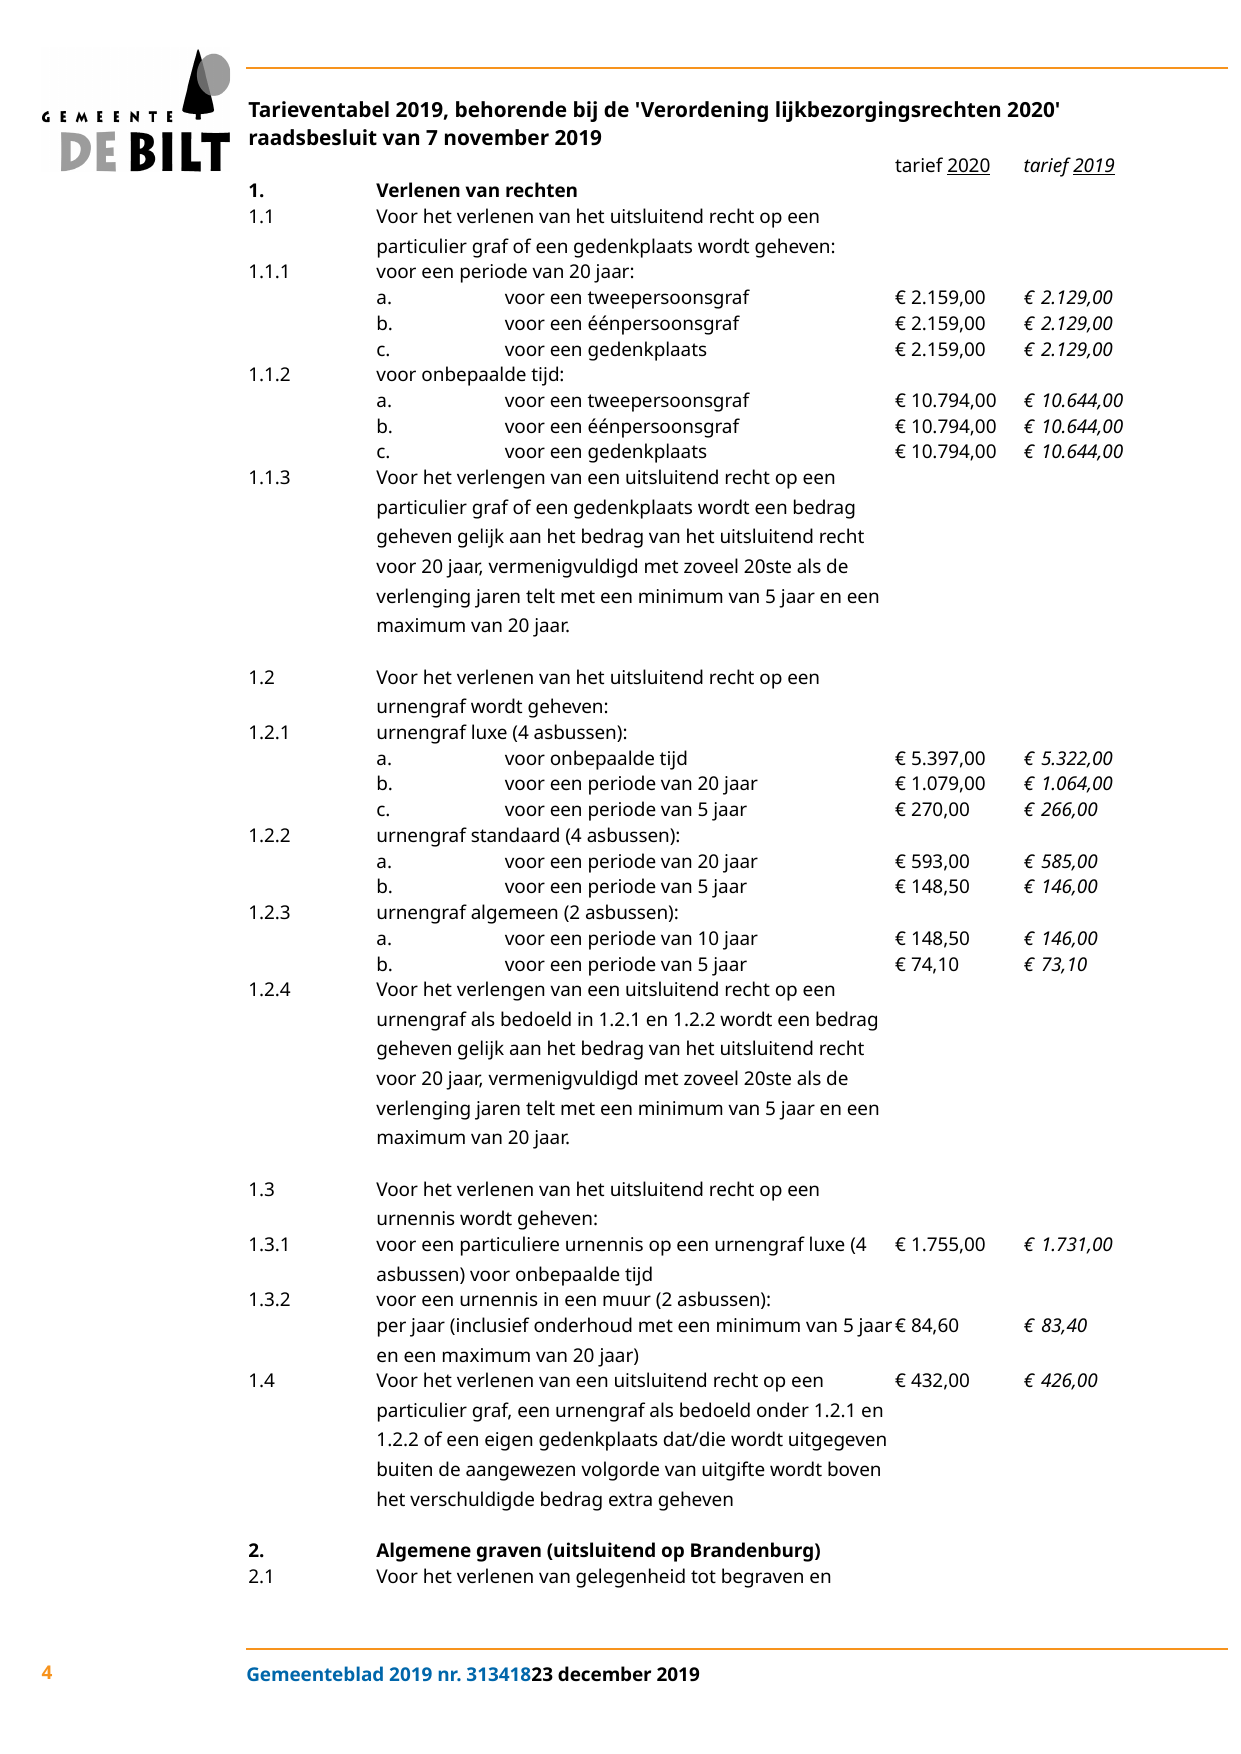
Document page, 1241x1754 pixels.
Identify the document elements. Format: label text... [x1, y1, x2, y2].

table_cell € 5.322,00 [1023, 745, 1152, 771]
table_cell [248, 1512, 376, 1537]
table_cell € 146,00 [1023, 874, 1152, 899]
table_cell [376, 638, 504, 664]
text Tarieventabel 2019, behorende bij de 'Verordening lijkbezorgingsrechten 2020' raadsbesluit van 7 november 2019 [248, 95, 1152, 152]
table_cell [1023, 899, 1152, 925]
table_cell voor onbepaalde tijd [505, 745, 895, 771]
table_cell 2. [248, 1537, 376, 1563]
table_cell € 10.644,00 [1023, 387, 1152, 413]
table_cell voor onbepaalde tijd: [376, 362, 895, 387]
table_cell c. [376, 439, 504, 464]
table_cell [895, 1537, 1023, 1563]
table_cell [895, 178, 1023, 203]
table_cell € 266,00 [1023, 796, 1152, 822]
table_cell c. [376, 336, 504, 362]
table_cell [1023, 1150, 1152, 1176]
table_cell € 270,00 [895, 796, 1023, 822]
table_cell [1023, 719, 1152, 745]
table_cell [248, 925, 376, 951]
table_cell voor een periode van 5 jaar [505, 951, 895, 976]
table_cell € 74,10 [895, 951, 1023, 976]
table_cell c. [376, 796, 504, 822]
table_cell [248, 310, 376, 336]
table_cell voor een éénpersoonsgraf [505, 310, 895, 336]
table_cell € 426,00 [1023, 1368, 1152, 1512]
table_cell voor een periode van 20 jaar [505, 771, 895, 796]
table_cell € 146,00 [1023, 925, 1152, 951]
table_cell 2.1 [248, 1563, 376, 1589]
table_cell [895, 976, 1023, 1150]
table_cell [895, 1176, 1023, 1231]
table_cell Verlenen van rechten [376, 178, 895, 203]
table_cell € 5.397,00 [895, 745, 1023, 771]
table_cell € 2.129,00 [1023, 336, 1152, 362]
table_cell [505, 1150, 895, 1176]
table_cell € 10.644,00 [1023, 439, 1152, 464]
table_cell urnengraf luxe (4 asbussen): [376, 719, 895, 745]
table_cell 1.1 [248, 203, 376, 259]
table_cell b. [376, 771, 504, 796]
table_cell b. [376, 874, 504, 899]
table_header [505, 152, 895, 178]
table_cell € 10.644,00 [1023, 413, 1152, 439]
table_cell [248, 1150, 376, 1176]
table_cell Voor het verlenen van het uitsluitend recht op een urnengraf wordt geheven: [376, 664, 895, 719]
table_cell € 1.064,00 [1023, 771, 1152, 796]
table_cell [1023, 976, 1152, 1150]
table_cell € 1.755,00 [895, 1231, 1023, 1286]
table_cell € 1.731,00 [1023, 1231, 1152, 1286]
table_cell [376, 1150, 504, 1176]
table_cell € 1.079,00 [895, 771, 1023, 796]
table_cell Voor het verlengen van een uitsluitend recht op een particulier graf of een gedenkplaats wordt een bedrag geheven gelijk aan het bedrag van het uitsluitend recht voor 20 jaar, vermenigvuldigd met zoveel 20ste als de verlenging jaren telt met een minimum van 5 jaar en een maximum van 20 jaar. [376, 465, 895, 638]
table_cell [1023, 1512, 1152, 1537]
table_cell 1.2.2 [248, 822, 376, 848]
table_cell [248, 874, 376, 899]
table_cell voor een periode van 5 jaar [505, 796, 895, 822]
table_cell Algemene graven (uitsluitend op Brandenburg) [376, 1537, 895, 1563]
table_cell € 10.794,00 [895, 413, 1023, 439]
table_cell 1.2.3 [248, 899, 376, 925]
table_cell voor een periode van 10 jaar [505, 925, 895, 951]
table_cell [248, 951, 376, 976]
table_header tarief 2019 [1023, 152, 1152, 178]
table_cell [1023, 465, 1152, 638]
table_cell [1023, 664, 1152, 719]
table_cell 1.4 [248, 1368, 376, 1512]
table_cell [248, 284, 376, 310]
table_cell Voor het verlenen van gelegenheid tot begraven en [376, 1563, 895, 1589]
table_cell urnengraf standaard (4 asbussen): [376, 822, 895, 848]
table_cell voor een periode van 20 jaar: [376, 259, 895, 284]
table_cell voor een periode van 20 jaar [505, 848, 895, 873]
table_cell [895, 362, 1023, 387]
table_cell [895, 1150, 1023, 1176]
table_cell 1.2.1 [248, 719, 376, 745]
table_cell [248, 387, 376, 413]
table_cell € 2.159,00 [895, 284, 1023, 310]
table_cell € 73,10 [1023, 951, 1152, 976]
table_cell € 148,50 [895, 925, 1023, 951]
table_cell a. [376, 848, 504, 873]
table_cell 1. [248, 178, 376, 203]
table_cell [1023, 1176, 1152, 1231]
table_cell € 432,00 [895, 1368, 1023, 1512]
table_cell 1.3.2 [248, 1286, 376, 1312]
table_cell urnengraf algemeen (2 asbussen): [376, 899, 895, 925]
table_cell [248, 413, 376, 439]
table_cell [248, 1312, 376, 1367]
table_cell [1023, 1286, 1152, 1312]
table_cell [248, 796, 376, 822]
table_cell [895, 664, 1023, 719]
table_cell [895, 1512, 1023, 1537]
table_cell [1023, 362, 1152, 387]
table_cell [248, 439, 376, 464]
table_cell [1023, 1537, 1152, 1563]
table_cell € 2.159,00 [895, 336, 1023, 362]
table_cell 1.1.1 [248, 259, 376, 284]
table_cell 1.1.3 [248, 465, 376, 638]
table_cell 1.2 [248, 664, 376, 719]
table_cell voor een urnennis in een muur (2 asbussen): [376, 1286, 895, 1312]
table_cell [895, 259, 1023, 284]
table_cell a. [376, 387, 504, 413]
table_cell [895, 465, 1023, 638]
table_cell [505, 638, 895, 664]
table_cell [895, 899, 1023, 925]
table_cell [248, 848, 376, 873]
table_header [376, 152, 504, 178]
table_cell Voor het verlenen van een uitsluitend recht op een particulier graf, een urnengraf als bedoeld onder 1.2.1 en 1.2.2 of een eigen gedenkplaats dat/die wordt uitgegeven buiten de aangewezen volgorde van uitgifte wordt boven het verschuldigde bedrag extra geheven [376, 1368, 895, 1512]
table_cell a. [376, 745, 504, 771]
table_cell [895, 1563, 1023, 1589]
table_cell [248, 771, 376, 796]
table_cell [895, 1286, 1023, 1312]
table_cell [895, 203, 1023, 259]
table_cell b. [376, 310, 504, 336]
table_cell per jaar (inclusief onderhoud met een minimum van 5 jaar en een maximum van 20 jaar) [376, 1312, 895, 1367]
table_cell € 585,00 [1023, 848, 1152, 873]
table_cell Voor het verlenen van het uitsluitend recht op een urnennis wordt geheven: [376, 1176, 895, 1231]
table_cell 1.3 [248, 1176, 376, 1231]
table_cell [376, 1512, 504, 1537]
table_cell Voor het verlengen van een uitsluitend recht op een urnengraf als bedoeld in 1.2.1 en 1.2.2 wordt een bedrag geheven gelijk aan het bedrag van het uitsluitend recht voor 20 jaar, vermenigvuldigd met zoveel 20ste als de verlenging jaren telt met een minimum van 5 jaar en een maximum van 20 jaar. [376, 976, 895, 1150]
table_header tarief 2020 [895, 152, 1023, 178]
table_cell Voor het verlenen van het uitsluitend recht op een particulier graf of een gedenkplaats wordt geheven: [376, 203, 895, 259]
table_cell [505, 1512, 895, 1537]
table_cell € 84,60 [895, 1312, 1023, 1367]
table_cell voor een gedenkplaats [505, 336, 895, 362]
table_header [248, 152, 376, 178]
table_cell € 2.129,00 [1023, 284, 1152, 310]
table_cell [1023, 638, 1152, 664]
table_cell € 10.794,00 [895, 439, 1023, 464]
picture [41, 47, 231, 172]
table_cell [895, 719, 1023, 745]
table_cell b. [376, 413, 504, 439]
table_cell 1.3.1 [248, 1231, 376, 1286]
table_cell b. [376, 951, 504, 976]
table_cell [1023, 259, 1152, 284]
table_cell a. [376, 284, 504, 310]
table_cell € 2.129,00 [1023, 310, 1152, 336]
table_cell € 593,00 [895, 848, 1023, 873]
table_cell € 148,50 [895, 874, 1023, 899]
table_cell [248, 336, 376, 362]
table_cell 1.2.4 [248, 976, 376, 1150]
table_cell 1.1.2 [248, 362, 376, 387]
table_cell [1023, 203, 1152, 259]
table_cell [895, 638, 1023, 664]
table_cell voor een particuliere urnennis op een urnengraf luxe (4 asbussen) voor onbepaalde tijd [376, 1231, 895, 1286]
table_cell voor een éénpersoonsgraf [505, 413, 895, 439]
table_cell [248, 745, 376, 771]
table_cell [248, 638, 376, 664]
table_cell voor een periode van 5 jaar [505, 874, 895, 899]
table_cell voor een tweepersoonsgraf [505, 284, 895, 310]
table_cell [1023, 1563, 1152, 1589]
table_cell [1023, 822, 1152, 848]
table_cell € 83,40 [1023, 1312, 1152, 1367]
table_cell € 10.794,00 [895, 387, 1023, 413]
table_cell [895, 822, 1023, 848]
table_cell € 2.159,00 [895, 310, 1023, 336]
table_cell [1023, 178, 1152, 203]
table_cell voor een tweepersoonsgraf [505, 387, 895, 413]
table_cell a. [376, 925, 504, 951]
table_cell voor een gedenkplaats [505, 439, 895, 464]
